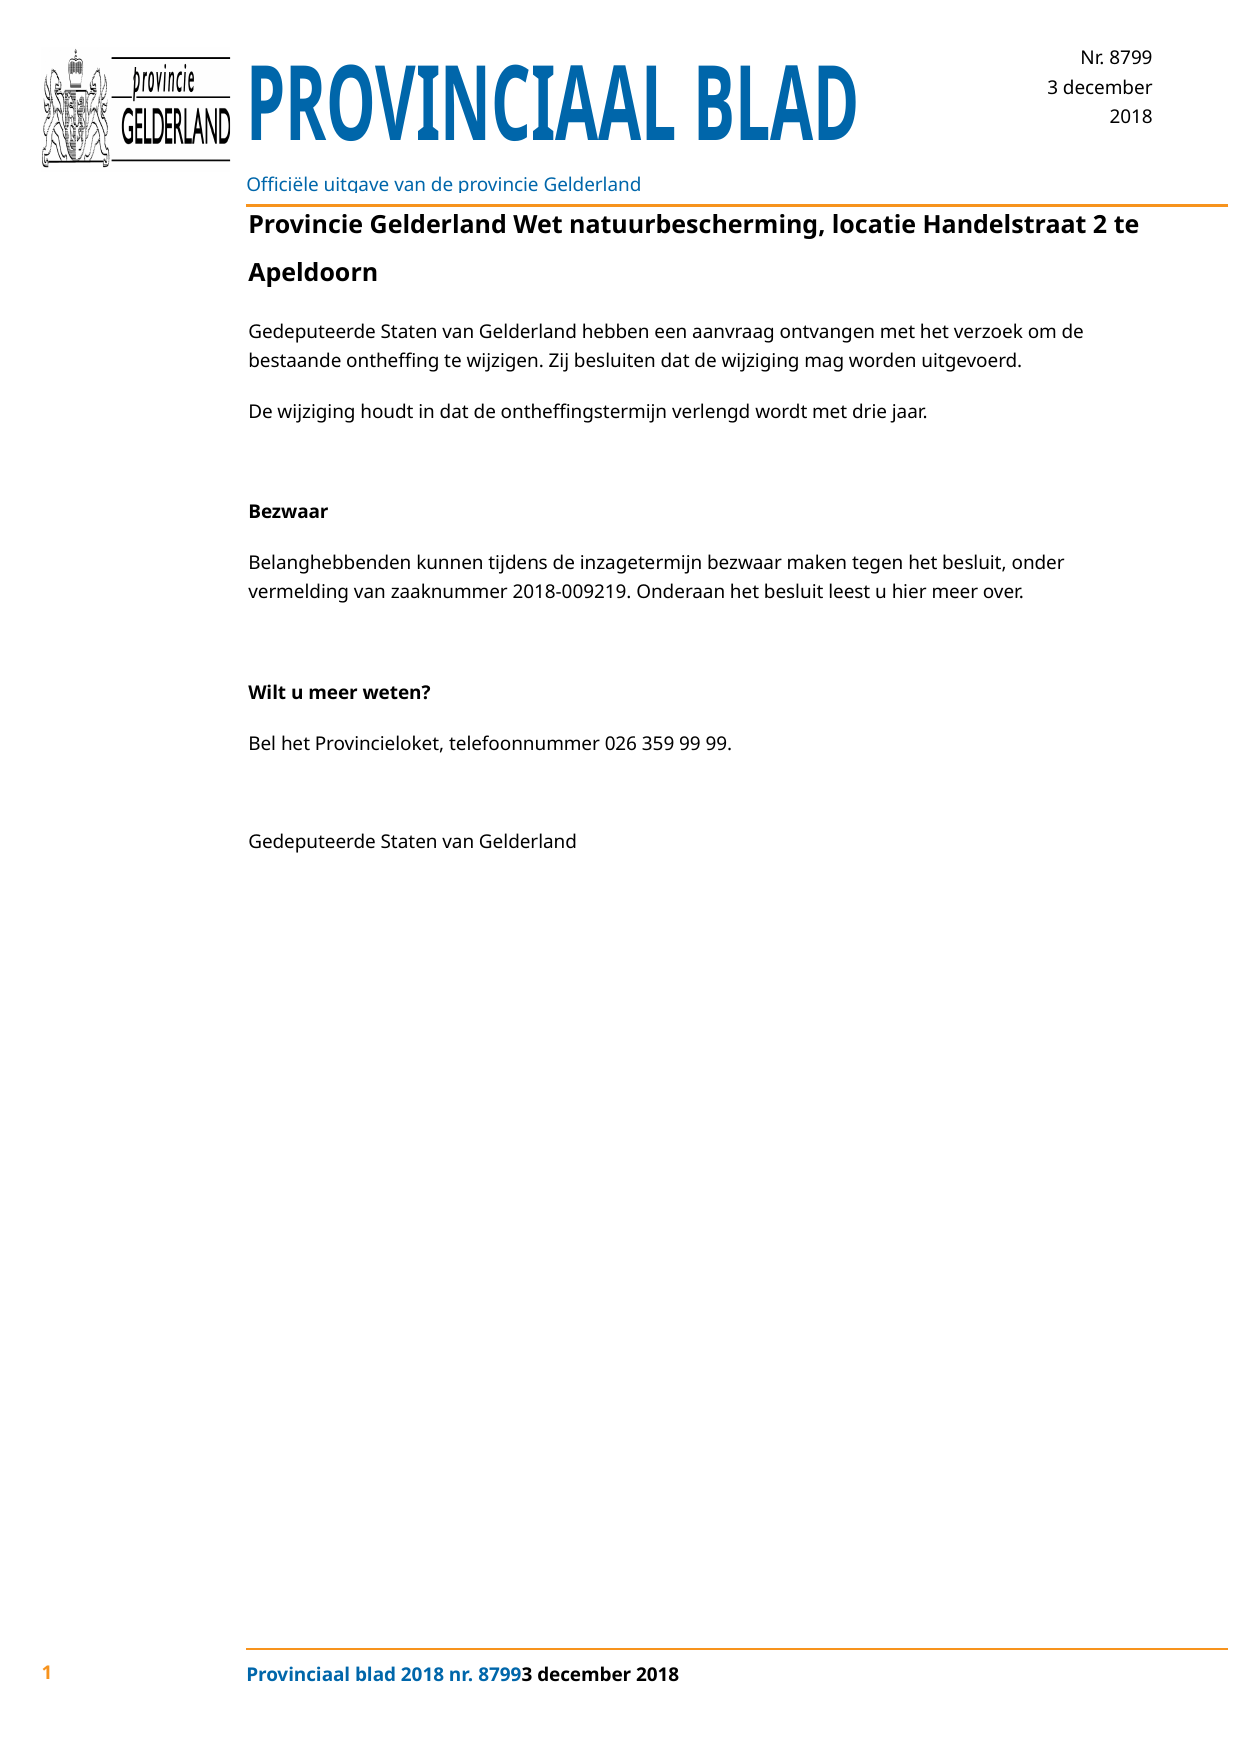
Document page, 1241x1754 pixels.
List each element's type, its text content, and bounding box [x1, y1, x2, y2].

text Bel het Provincieloket, telefoonnummer 026 359 99 99. [248, 730, 1152, 756]
text Gedeputeerde Staten van Gelderland [248, 828, 1152, 854]
text Wilt u meer weten? [248, 679, 1152, 705]
text Provincie Gelderland Wet natuurbescherming, locatie Handelstraat 2 te Apeldoorn [248, 207, 1152, 288]
text Bezwaar [248, 499, 1152, 524]
text Gedeputeerde Staten van Gelderland hebben een aanvraag ontvangen met het verzoek om de bestaande ontheffing te wijzigen. Zij besluiten dat de wijziging mag worden uitgevoerd. [248, 318, 1152, 373]
picture [41, 47, 231, 172]
text Belanghebbenden kunnen tijdens de inzagetermijn bezwaar maken tegen het besluit, onder vermelding van zaaknummer 2018-009219. Onderaan het besluit leest u hier meer over. [248, 549, 1152, 604]
text De wijziging houdt in dat de ontheffingstermijn verlengd wordt met drie jaar. [248, 398, 1152, 424]
